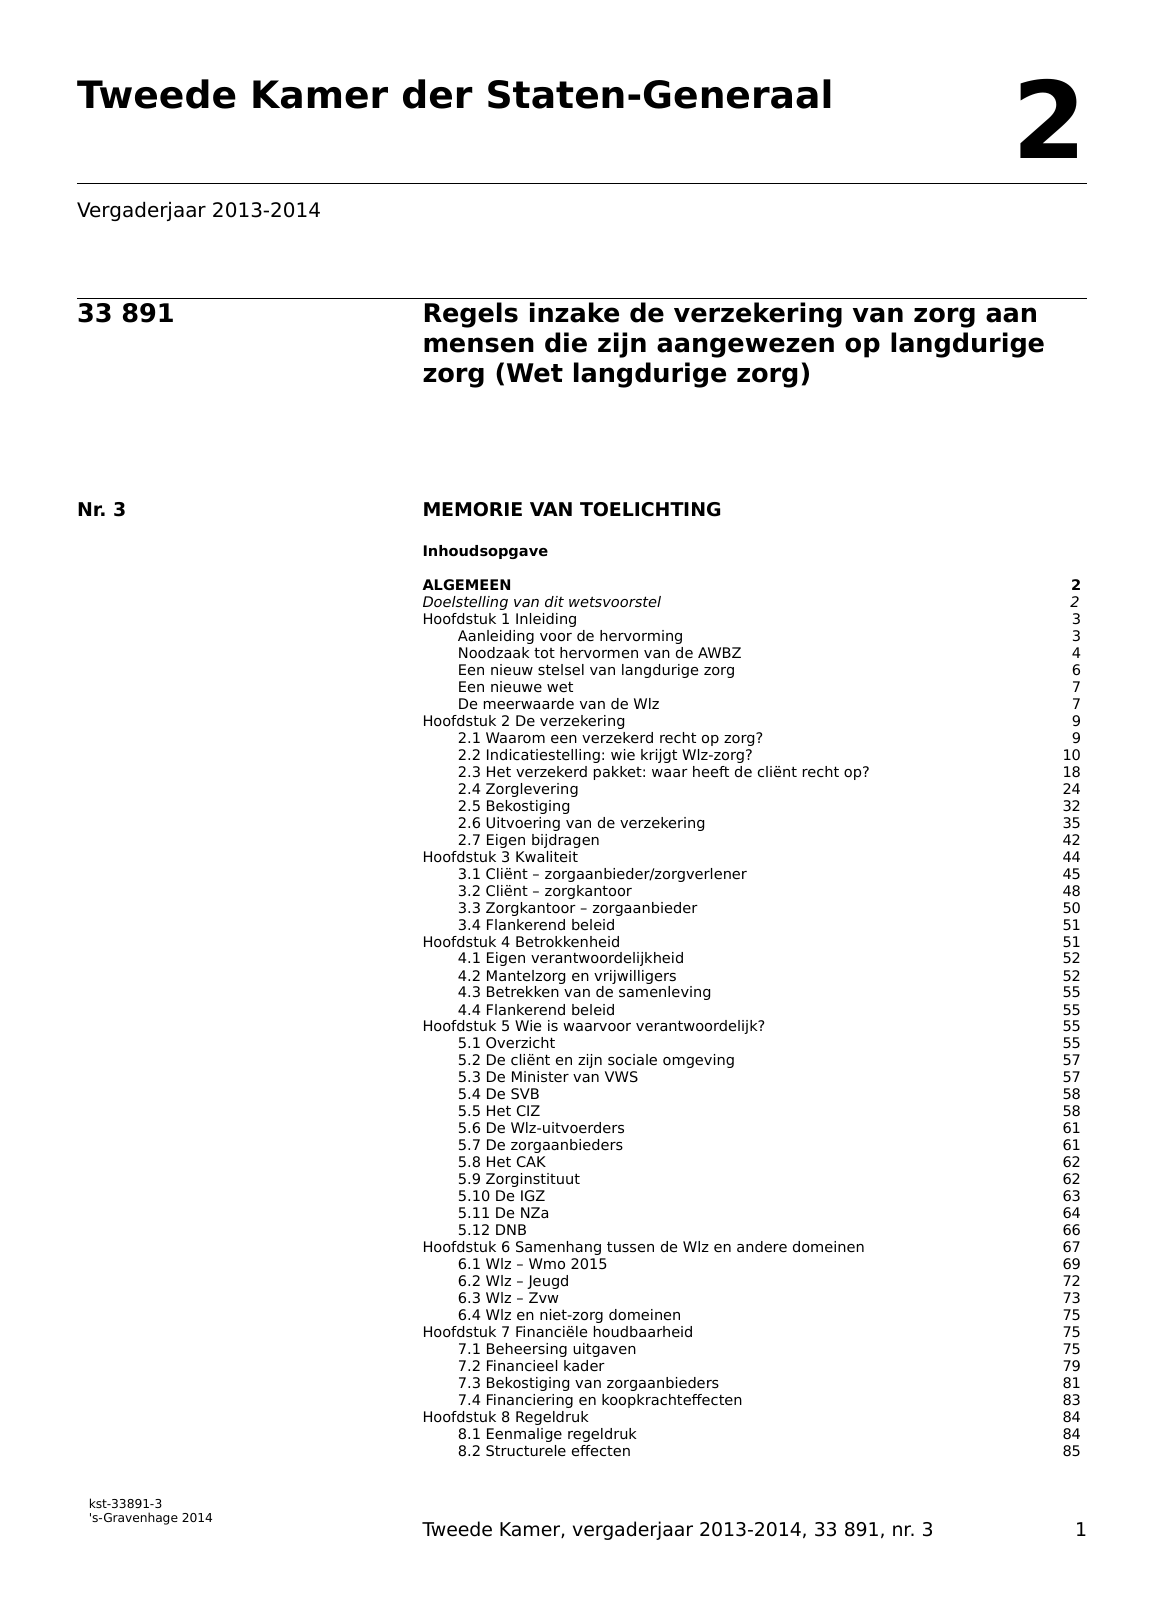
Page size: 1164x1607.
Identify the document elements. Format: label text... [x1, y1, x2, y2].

table_cell 7.3 Bekostiging van zorgaanbieders [452, 1375, 1013, 1392]
table_cell 4.4 Flankerend beleid [452, 1001, 1013, 1018]
table_cell ALGEMEEN [422, 577, 1013, 594]
table_cell Hoofdstuk 4 Betrokkenheid [422, 934, 1013, 950]
table_cell [422, 1035, 452, 1052]
table_cell 55 [1013, 1035, 1087, 1052]
table_header Tweede Kamer der Staten-Generaal [77, 59, 886, 183]
table_cell 5.2 De cliënt en zijn sociale omgeving [452, 1052, 1013, 1069]
table_cell 48 [1013, 883, 1087, 899]
table_cell [422, 1052, 452, 1069]
table_cell Hoofdstuk 6 Samenhang tussen de Wlz en andere domeinen [422, 1239, 1013, 1256]
table_cell 62 [1013, 1154, 1087, 1171]
table_cell 4.3 Betrekken van de samenleving [452, 984, 1013, 1001]
table_cell [422, 815, 452, 832]
table_cell 3.3 Zorgkantoor – zorgaanbieder [452, 900, 1013, 916]
table_cell [422, 984, 452, 1001]
table_cell [422, 1358, 452, 1375]
table_cell 73 [1013, 1290, 1087, 1307]
table_cell 52 [1013, 950, 1087, 967]
table_cell 35 [1013, 815, 1087, 832]
table_cell Hoofdstuk 2 De verzekering [422, 713, 1013, 730]
table_cell 81 [1013, 1375, 1087, 1392]
table_cell [422, 1256, 452, 1273]
table_cell 4.2 Mantelzorg en vrijwilligers [452, 968, 1013, 984]
table_cell [422, 1069, 452, 1086]
table_cell 61 [1013, 1137, 1087, 1154]
table_cell 7 [1013, 679, 1087, 696]
table_cell 5.12 DNB [452, 1222, 1013, 1239]
table_cell 7.1 Beheersing uitgaven [452, 1341, 1013, 1358]
table_cell [422, 1375, 452, 1392]
table_cell 57 [1013, 1052, 1087, 1069]
table_cell Hoofdstuk 1 Inleiding [422, 611, 1013, 628]
table_cell Hoofdstuk 8 Regeldruk [422, 1409, 1013, 1426]
table_cell [422, 1205, 452, 1222]
table_cell 5.8 Het CAK [452, 1154, 1013, 1171]
table_cell 5.10 De IGZ [452, 1188, 1013, 1205]
table_cell [422, 1188, 452, 1205]
table_cell [422, 883, 452, 899]
table_cell [422, 1392, 452, 1409]
table_cell Hoofdstuk 3 Kwaliteit [422, 849, 1013, 866]
table_cell 69 [1013, 1256, 1087, 1273]
table_cell [422, 1086, 452, 1103]
table_cell Hoofdstuk 5 Wie is waarvoor verantwoordelijk? [422, 1018, 1013, 1035]
table_cell 85 [1013, 1443, 1087, 1460]
table_cell 2.4 Zorglevering [452, 781, 1013, 798]
text 's-Gravenhage 2014 [88, 1511, 323, 1525]
table_cell [422, 730, 452, 747]
table_cell 84 [1013, 1409, 1087, 1426]
table_cell 55 [1013, 1001, 1087, 1018]
table_cell [422, 1307, 452, 1324]
table_cell [422, 1341, 452, 1358]
table_cell 5.11 De NZa [452, 1205, 1013, 1222]
table_cell 5.3 De Minister van VWS [452, 1069, 1013, 1086]
table_cell De meerwaarde van de Wlz [452, 696, 1013, 713]
table_cell 6 [1013, 662, 1087, 679]
table_cell 6.3 Wlz – Zvw [452, 1290, 1013, 1307]
table_cell 6.1 Wlz – Wmo 2015 [452, 1256, 1013, 1273]
table_cell [422, 1273, 452, 1290]
table_cell 42 [1013, 832, 1087, 848]
table_cell 51 [1013, 934, 1087, 950]
table_cell 2 [1013, 594, 1087, 611]
table_cell [422, 1120, 452, 1137]
table_cell Aanleiding voor de hervorming [452, 628, 1013, 645]
table_cell 75 [1013, 1341, 1087, 1358]
table_cell [422, 560, 452, 577]
table_cell [422, 1290, 452, 1307]
table_cell 5.7 De zorgaanbieders [452, 1137, 1013, 1154]
table_cell Doelstelling van dit wetsvoorstel [422, 594, 1013, 611]
table_header Inhoudsopgave [422, 543, 1013, 560]
table_cell [1013, 560, 1087, 577]
table_cell 2 [1013, 577, 1087, 594]
table_cell 75 [1013, 1324, 1087, 1341]
table_cell 7.2 Financieel kader [452, 1358, 1013, 1375]
table_cell 2.1 Waarom een verzekerd recht op zorg? [452, 730, 1013, 747]
table_cell [422, 662, 452, 679]
table_cell [452, 560, 1013, 577]
table_cell [422, 781, 452, 798]
table_cell 63 [1013, 1188, 1087, 1205]
subtitle 33 891 Regels inzake de verzekering van zorg aan mensen die zijn aangewezen op langdurige zorg (Wet langdurige zorg) [77, 299, 1087, 388]
table_cell Hoofdstuk 7 Financiële houdbaarheid [422, 1324, 1013, 1341]
table_cell 3.4 Flankerend beleid [452, 916, 1013, 933]
table_cell [422, 968, 452, 984]
table_cell 2.7 Eigen bijdragen [452, 832, 1013, 848]
table_cell [422, 1154, 452, 1171]
table_cell 7 [1013, 696, 1087, 713]
table_cell [422, 1137, 452, 1154]
table_cell 10 [1013, 747, 1087, 764]
table_cell 9 [1013, 713, 1087, 730]
text kst-33891-3 [88, 1497, 323, 1511]
table_cell 3.2 Cliënt – zorgkantoor [452, 883, 1013, 899]
table_cell [422, 645, 452, 662]
table_cell [422, 747, 452, 764]
table_cell 2.2 Indicatiestelling: wie krijgt Wlz-zorg? [452, 747, 1013, 764]
table_cell 5.9 Zorginstituut [452, 1171, 1013, 1188]
table_cell 8.1 Eenmalige regeldruk [452, 1426, 1013, 1443]
table_cell 2.6 Uitvoering van de verzekering [452, 815, 1013, 832]
table_cell 79 [1013, 1358, 1087, 1375]
table_cell [422, 866, 452, 882]
table_cell [422, 696, 452, 713]
table_cell 7.4 Financiering en koopkrachteffecten [452, 1392, 1013, 1409]
table_cell 5.4 De SVB [452, 1086, 1013, 1103]
table_cell 58 [1013, 1103, 1087, 1120]
table_cell 4.1 Eigen verantwoordelijkheid [452, 950, 1013, 967]
table_cell 72 [1013, 1273, 1087, 1290]
table_cell 6.2 Wlz – Jeugd [452, 1273, 1013, 1290]
table_cell 5.6 De Wlz-uitvoerders [452, 1120, 1013, 1137]
table_cell 3 [1013, 628, 1087, 645]
table_cell 45 [1013, 866, 1087, 882]
table_cell [422, 1171, 452, 1188]
table_cell [422, 764, 452, 781]
table_cell 83 [1013, 1392, 1087, 1409]
table_cell 62 [1013, 1171, 1087, 1188]
table_cell 55 [1013, 1018, 1087, 1035]
table_cell [422, 832, 452, 848]
table_cell 57 [1013, 1069, 1087, 1086]
table_cell Noodzaak tot hervormen van de AWBZ [452, 645, 1013, 662]
table_cell Een nieuw stelsel van langdurige zorg [452, 662, 1013, 679]
table_cell 2.5 Bekostiging [452, 798, 1013, 814]
table_cell [422, 679, 452, 696]
table_cell 9 [1013, 730, 1087, 747]
table_cell 58 [1013, 1086, 1087, 1103]
table_cell [422, 628, 452, 645]
table_cell 67 [1013, 1239, 1087, 1256]
table_header [1013, 543, 1087, 560]
table_cell [422, 1443, 452, 1460]
table_cell 5.1 Overzicht [452, 1035, 1013, 1052]
table_cell Vergaderjaar 2013-2014 [77, 184, 1087, 298]
table_cell 64 [1013, 1205, 1087, 1222]
table_cell [422, 950, 452, 967]
table_cell 5.5 Het CIZ [452, 1103, 1013, 1120]
table_cell 51 [1013, 916, 1087, 933]
table_cell 32 [1013, 798, 1087, 814]
table_cell 55 [1013, 984, 1087, 1001]
table_cell [422, 916, 452, 933]
table_cell [422, 1222, 452, 1239]
table_cell 3 [1013, 611, 1087, 628]
table_cell 52 [1013, 968, 1087, 984]
subtitle Nr. 3 MEMORIE VAN TOELICHTING [77, 499, 1087, 521]
table_cell [422, 900, 452, 916]
table_cell 75 [1013, 1307, 1087, 1324]
table_cell 6.4 Wlz en niet-zorg domeinen [452, 1307, 1013, 1324]
table_cell 3.1 Cliënt – zorgaanbieder/zorgverlener [452, 866, 1013, 882]
table_cell 44 [1013, 849, 1087, 866]
table_cell 2.3 Het verzekerd pakket: waar heeft de cliënt recht op? [452, 764, 1013, 781]
table_cell 50 [1013, 900, 1087, 916]
table_cell Een nieuwe wet [452, 679, 1013, 696]
table_cell 8.2 Structurele effecten [452, 1443, 1013, 1460]
table_cell 24 [1013, 781, 1087, 798]
table_cell [422, 1001, 452, 1018]
table_cell 84 [1013, 1426, 1087, 1443]
table_cell 18 [1013, 764, 1087, 781]
table_cell [422, 1103, 452, 1120]
table_header 2 [886, 59, 1087, 183]
table_cell 61 [1013, 1120, 1087, 1137]
table_cell [422, 798, 452, 814]
table_cell 4 [1013, 645, 1087, 662]
table_cell 66 [1013, 1222, 1087, 1239]
table_cell [422, 1426, 452, 1443]
